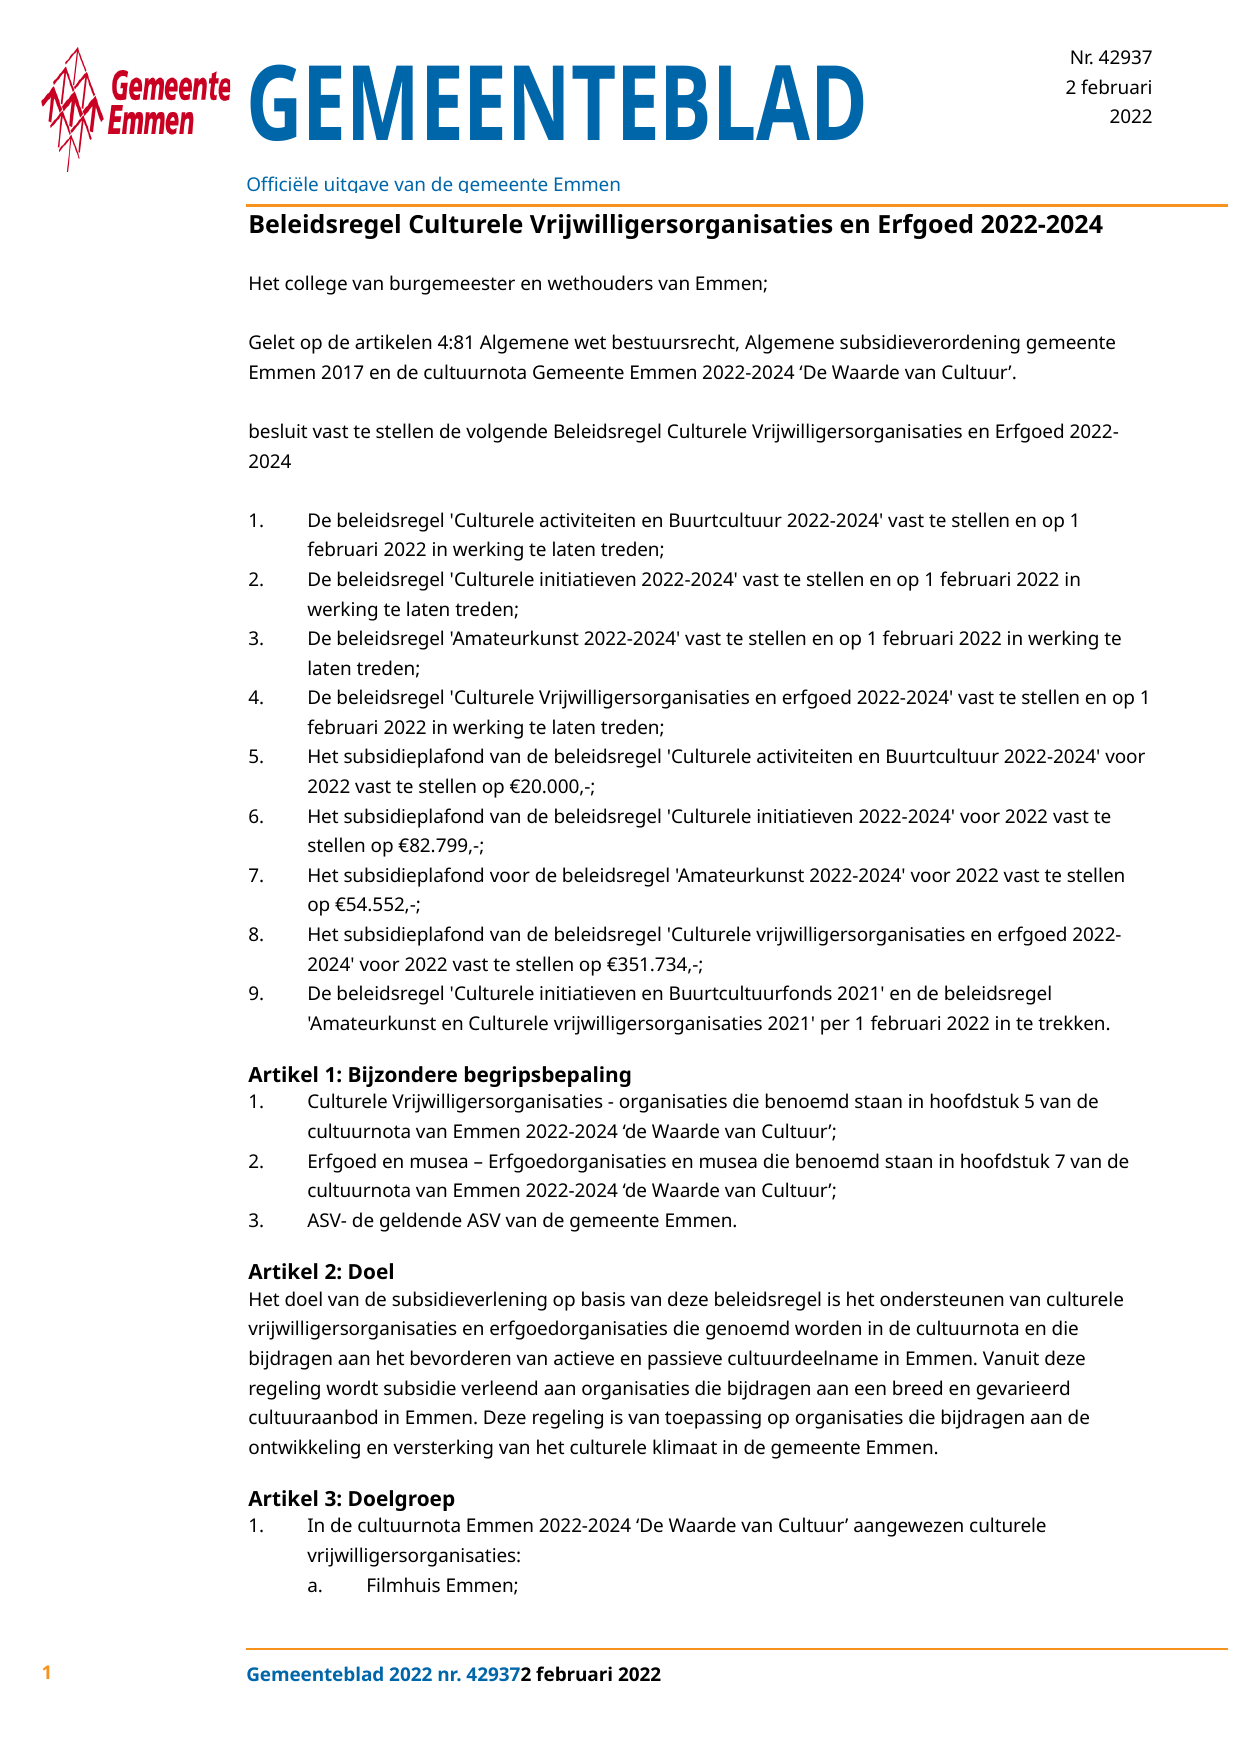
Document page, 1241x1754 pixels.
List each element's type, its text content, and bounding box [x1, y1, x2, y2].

text Het college van burgemeester en wethouders van Emmen; [248, 270, 1152, 296]
list Het subsidieplafond van de beleidsregel 'Culturele activiteiten en Buurtcultuur 2022-2024' voor 2022 vast te stellen op €20.000,-; [248, 744, 1152, 799]
text Artikel 1: Bijzondere begripsbepaling [248, 1060, 1152, 1089]
text besluit vast te stellen de volgende Beleidsregel Culturele Vrijwilligersorganisaties en Erfgoed 2022-2024 [248, 418, 1152, 473]
list ASV- de geldende ASV van de gemeente Emmen. [248, 1207, 1152, 1233]
list De beleidsregel 'Culturele Vrijwilligersorganisaties en erfgoed 2022-2024' vast te stellen en op 1 februari 2022 in werking te laten treden; [248, 684, 1152, 740]
picture [41, 47, 231, 172]
text Artikel 2: Doel [248, 1257, 1152, 1286]
list De beleidsregel 'Culturele activiteiten en Buurtcultuur 2022-2024' vast te stellen en op 1 februari 2022 in werking te laten treden; [248, 507, 1152, 562]
list In de cultuurnota Emmen 2022-2024 ‘De Waarde van Cultuur’ aangewezen culturele vrijwilligersorganisaties: [248, 1513, 1152, 1568]
list De beleidsregel 'Culturele initiatieven 2022-2024' vast te stellen en op 1 februari 2022 in werking te laten treden; [248, 566, 1152, 621]
list Het subsidieplafond voor de beleidsregel 'Amateurkunst 2022-2024' voor 2022 vast te stellen op €54.552,-; [248, 862, 1152, 917]
list Culturele Vrijwilligersorganisaties - organisaties die benoemd staan in hoofdstuk 5 van de cultuurnota van Emmen 2022-2024 ‘de Waarde van Cultuur’; [248, 1089, 1152, 1144]
text Het doel van de subsidieverlening op basis van deze beleidsregel is het ondersteunen van culturele vrijwilligersorganisaties en erfgoedorganisaties die genoemd worden in de cultuurnota en die bijdragen aan het bevorderen van actieve en passieve cultuurdeelname in Emmen. Vanuit deze regeling wordt subsidie verleend aan organisaties die bijdragen aan een breed en gevarieerd cultuuraanbod in Emmen. Deze regeling is van toepassing op organisaties die bijdragen aan de ontwikkeling en versterking van het culturele klimaat in de gemeente Emmen. [248, 1286, 1152, 1459]
list De beleidsregel 'Culturele initiatieven en Buurtcultuurfonds 2021' en de beleidsregel 'Amateurkunst en Culturele vrijwilligersorganisaties 2021' per 1 februari 2022 in te trekken. [248, 980, 1152, 1036]
list Het subsidieplafond van de beleidsregel 'Culturele vrijwilligersorganisaties en erfgoed 2022-2024' voor 2022 vast te stellen op €351.734,-; [248, 921, 1152, 976]
list Het subsidieplafond van de beleidsregel 'Culturele initiatieven 2022-2024' voor 2022 vast te stellen op €82.799,-; [248, 803, 1152, 858]
list Erfgoed en musea – Erfgoedorganisaties en musea die benoemd staan in hoofdstuk 7 van de cultuurnota van Emmen 2022-2024 ‘de Waarde van Cultuur’; [248, 1148, 1152, 1203]
text Beleidsregel Culturele Vrijwilligersorganisaties en Erfgoed 2022-2024 [248, 207, 1152, 241]
text Artikel 3: Doelgroep [248, 1484, 1152, 1513]
list De beleidsregel 'Amateurkunst 2022-2024' vast te stellen en op 1 februari 2022 in werking te laten treden; [248, 625, 1152, 681]
text Gelet op de artikelen 4:81 Algemene wet bestuursrecht, Algemene subsidieverordening gemeente Emmen 2017 en de cultuurnota Gemeente Emmen 2022-2024 ‘De Waarde van Cultuur’. [248, 329, 1152, 385]
list Filmhuis Emmen; [307, 1572, 1152, 1598]
